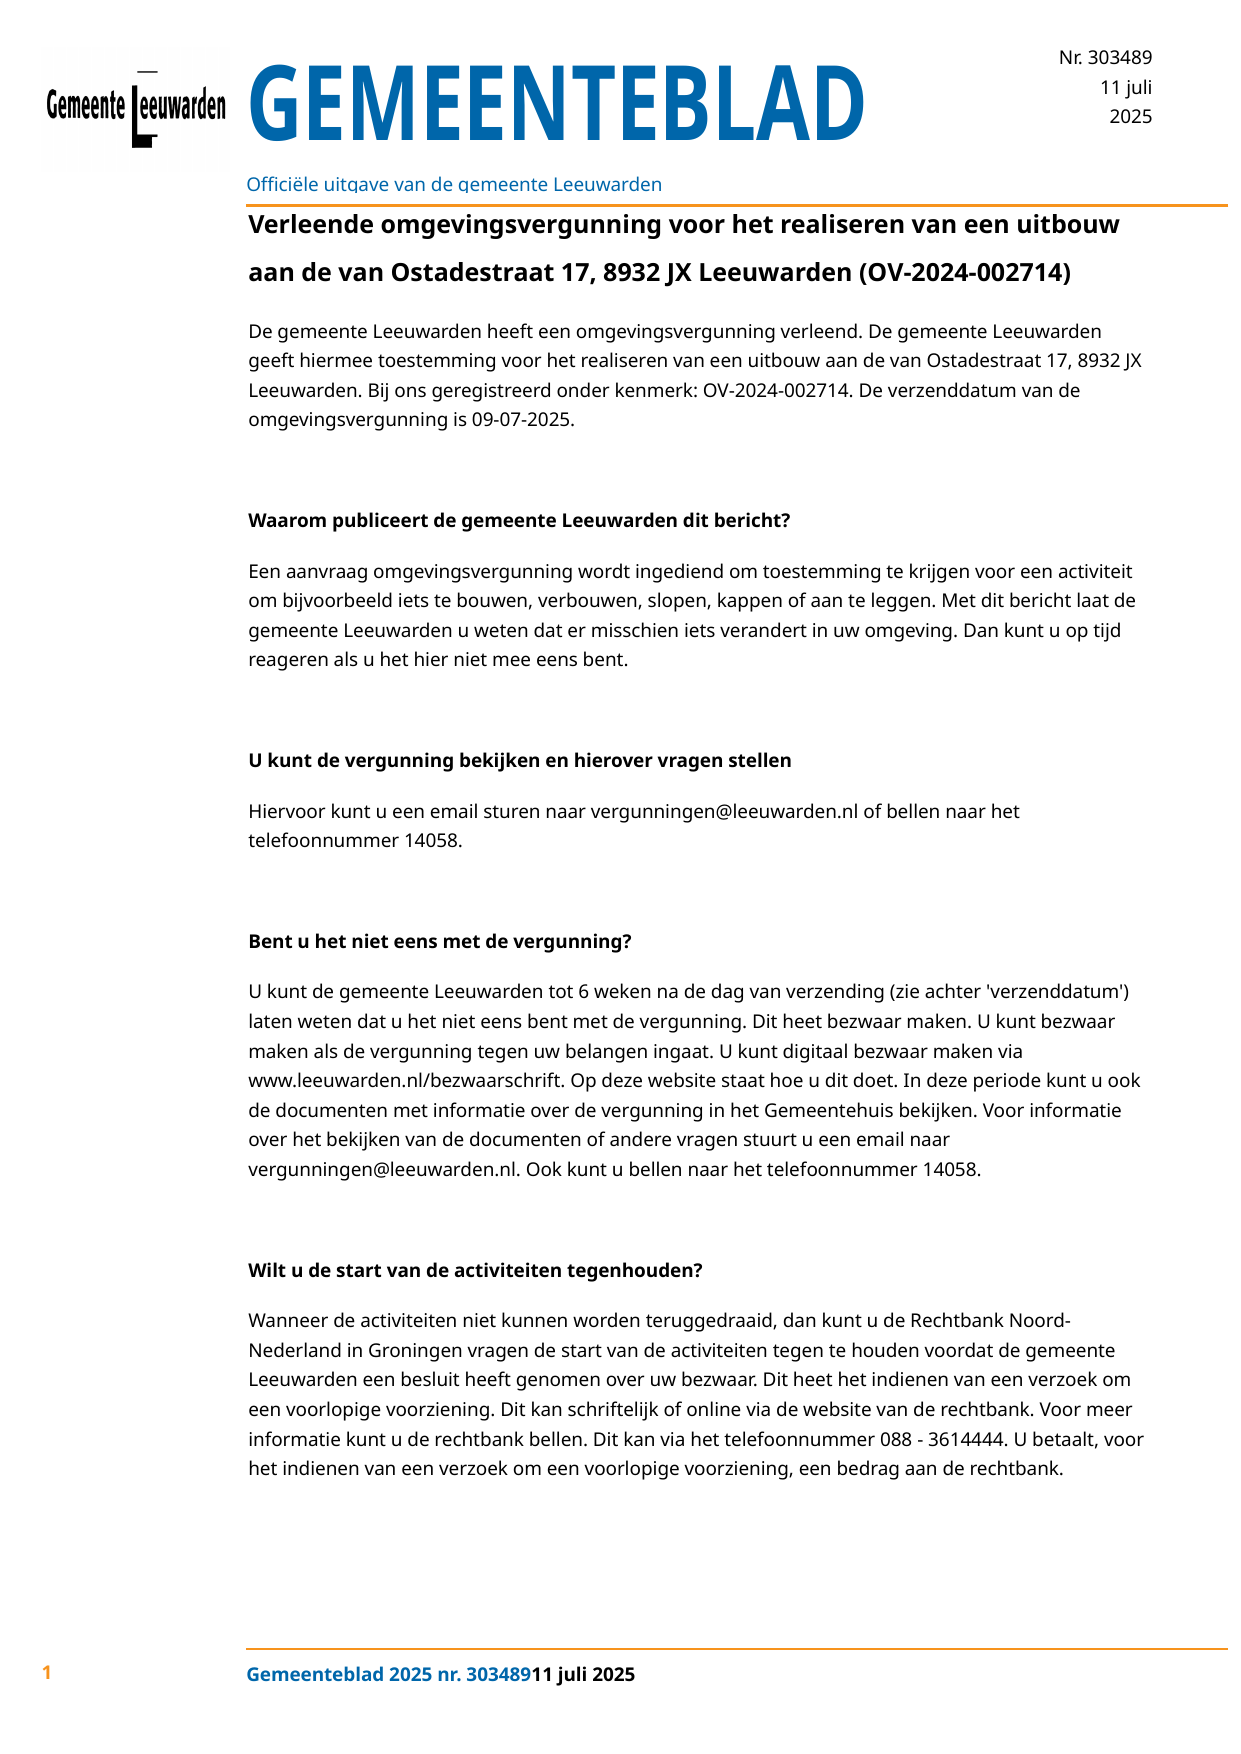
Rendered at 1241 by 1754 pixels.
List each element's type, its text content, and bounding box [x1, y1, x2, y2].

text Wanneer de activiteiten niet kunnen worden teruggedraaid, dan kunt u de Rechtbank Noord-Nederland in Groningen vragen de start van de activiteiten tegen te houden voordat de gemeente Leeuwarden een besluit heeft genomen over uw bezwaar. Dit heet het indienen van een verzoek om een voorlopige voorziening. Dit kan schriftelijk of online via de website van de rechtbank. Voor meer informatie kunt u de rechtbank bellen. Dit kan via het telefoonnummer 088 - 3614444. U betaalt, voor het indienen van een verzoek om een voorlopige voorziening, een bedrag aan de rechtbank. [248, 1307, 1152, 1481]
picture [41, 47, 231, 172]
text Waarom publiceert de gemeente Leeuwarden dit bericht? [248, 507, 1152, 533]
text U kunt de vergunning bekijken en hierover vragen stellen [248, 747, 1152, 773]
text Verleende omgevingsvergunning voor het realiseren van een uitbouw aan de van Ostadestraat 17, 8932 JX Leeuwarden (OV-2024-002714) [248, 207, 1152, 288]
text Hiervoor kunt u een email sturen naar vergunningen@leeuwarden.nl of bellen naar het telefoonnummer 14058. [248, 798, 1152, 853]
text Een aanvraag omgevingsvergunning wordt ingediend om toestemming te krijgen voor een activiteit om bijvoorbeeld iets te bouwen, verbouwen, slopen, kappen of aan te leggen. Met dit bericht laat de gemeente Leeuwarden u weten dat er misschien iets verandert in uw omgeving. Dan kunt u op tijd reageren als u het hier niet mee eens bent. [248, 558, 1152, 672]
text Wilt u de start van de activiteiten tegenhouden? [248, 1257, 1152, 1283]
text De gemeente Leeuwarden heeft een omgevingsvergunning verleend. De gemeente Leeuwarden geeft hiermee toestemming voor het realiseren van een uitbouw aan de van Ostadestraat 17, 8932 JX Leeuwarden. Bij ons geregistreerd onder kenmerk: OV-2024-002714. De verzenddatum van de omgevingsvergunning is 09-07-2025. [248, 318, 1152, 432]
text Bent u het niet eens met de vergunning? [248, 928, 1152, 954]
text U kunt de gemeente Leeuwarden tot 6 weken na de dag van verzending (zie achter 'verzenddatum') laten weten dat u het niet eens bent met de vergunning. Dit heet bezwaar maken. U kunt bezwaar maken als de vergunning tegen uw belangen ingaat. U kunt digitaal bezwaar maken via www.leeuwarden.nl/bezwaarschrift. Op deze website staat hoe u dit doet. In deze periode kunt u ook de documenten met informatie over de vergunning in het Gemeentehuis bekijken. Voor informatie over het bekijken van de documenten of andere vragen stuurt u een email naar vergunningen@leeuwarden.nl. Ook kunt u bellen naar het telefoonnummer 14058. [248, 979, 1152, 1182]
